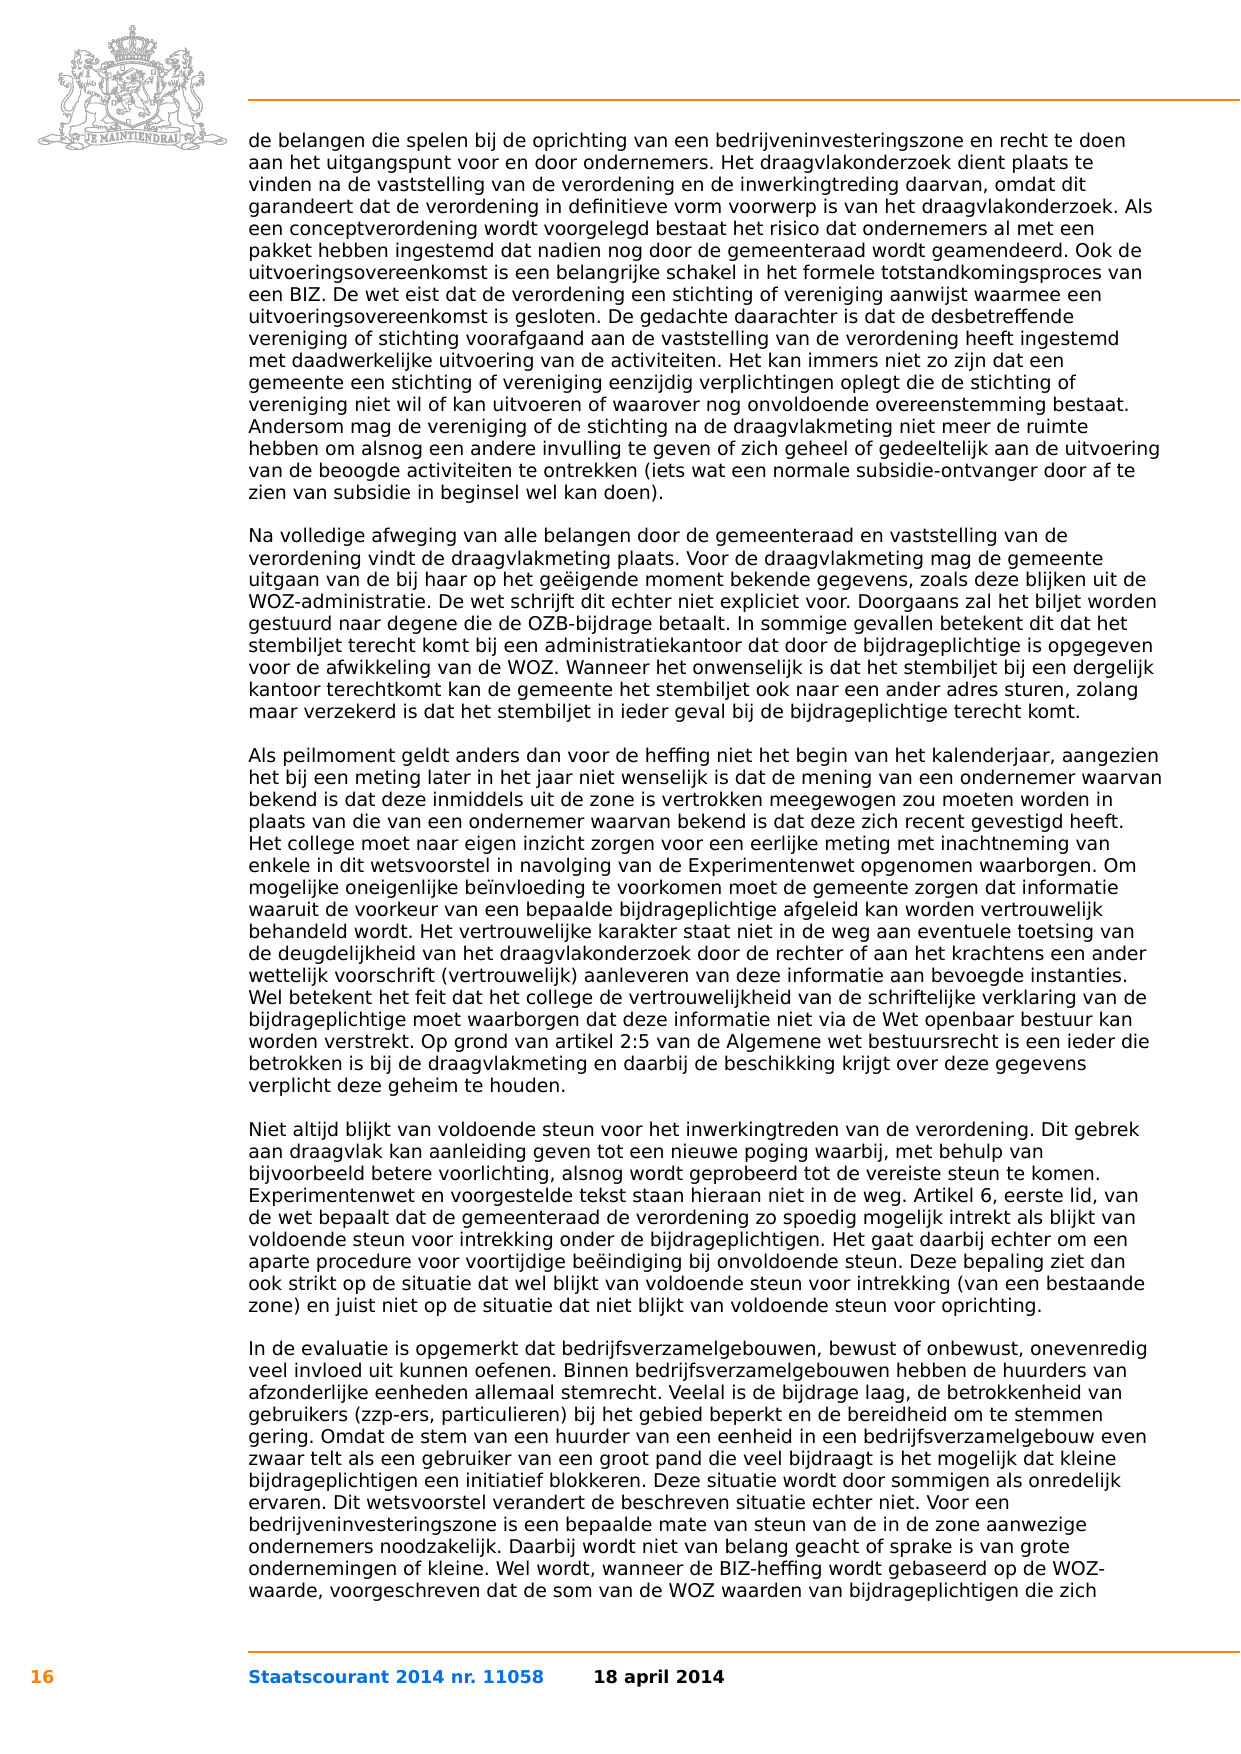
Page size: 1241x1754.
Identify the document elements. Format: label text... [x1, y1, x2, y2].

picture [38, 25, 227, 150]
text Na volledige afweging van alle belangen door de gemeenteraad en vaststelling van de verordening vindt de draagvlakmeting plaats. Voor de draagvlakmeting mag de gemeente uitgaan van de bij haar op het geëigende moment bekende gegevens, zoals deze blijken uit de WOZ-administratie. De wet schrijft dit echter niet expliciet voor. Doorgaans zal het biljet worden gestuurd naar degene die de OZB-bijdrage betaalt. In sommige gevallen betekent dit dat het stembiljet terecht komt bij een administratiekantoor dat door de bijdrageplichtige is opgegeven voor de afwikkeling van de WOZ. Wanneer het onwenselijk is dat het stembiljet bij een dergelijk kantoor terechtkomt kan de gemeente het stembiljet ook naar een ander adres sturen, zolang maar verzekerd is dat het stembiljet in ieder geval bij de bijdrageplichtige terecht komt. [248, 525, 1163, 723]
text Als peilmoment geldt anders dan voor de heffing niet het begin van het kalenderjaar, aangezien het bij een meting later in het jaar niet wenselijk is dat de mening van een ondernemer waarvan bekend is dat deze inmiddels uit de zone is vertrokken meegewogen zou moeten worden in plaats van die van een ondernemer waarvan bekend is dat deze zich recent gevestigd heeft. Het college moet naar eigen inzicht zorgen voor een eerlijke meting met inachtneming van enkele in dit wetsvoorstel in navolging van de Experimentenwet opgenomen waarborgen. Om mogelijke oneigenlijke beïnvloeding te voorkomen moet de gemeente zorgen dat informatie waaruit de voorkeur van een bepaalde bijdrageplichtige afgeleid kan worden vertrouwelijk behandeld wordt. Het vertrouwelijke karakter staat niet in de weg aan eventuele toetsing van de deugdelijkheid van het draagvlakonderzoek door de rechter of aan het krachtens een ander wettelijk voorschrift (vertrouwelijk) aanleveren van deze informatie aan bevoegde instanties. Wel betekent het feit dat het college de vertrouwelijkheid van de schriftelijke verklaring van de bijdrageplichtige moet waarborgen dat deze informatie niet via de Wet openbaar bestuur kan worden verstrekt. Op grond van artikel 2:5 van de Algemene wet bestuursrecht is een ieder die betrokken is bij de draagvlakmeting en daarbij de beschikking krijgt over deze gegevens verplicht deze geheim te houden. [248, 745, 1163, 1097]
text In de evaluatie is opgemerkt dat bedrijfsverzamelgebouwen, bewust of onbewust, onevenredig veel invloed uit kunnen oefenen. Binnen bedrijfsverzamelgebouwen hebben de huurders van afzonderlijke eenheden allemaal stemrecht. Veelal is de bijdrage laag, de betrokkenheid van gebruikers (zzp-ers, particulieren) bij het gebied beperkt en de bereidheid om te stemmen gering. Omdat de stem van een huurder van een eenheid in een bedrijfsverzamelgebouw even zwaar telt als een gebruiker van een groot pand die veel bijdraagt is het mogelijk dat kleine bijdrageplichtigen een initiatief blokkeren. Deze situatie wordt door sommigen als onredelijk ervaren. Dit wetsvoorstel verandert de beschreven situatie echter niet. Voor een bedrijveninvesteringszone is een bepaalde mate van steun van de in de zone aanwezige ondernemers noodzakelijk. Daarbij wordt niet van belang geacht of sprake is van grote ondernemingen of kleine. Wel wordt, wanneer de BIZ-heffing wordt gebaseerd op de WOZ-waarde, voorgeschreven dat de som van de WOZ waarden van bijdrageplichtigen die zich [248, 1338, 1163, 1602]
text Niet altijd blijkt van voldoende steun voor het inwerkingtreden van de verordening. Dit gebrek aan draagvlak kan aanleiding geven tot een nieuwe poging waarbij, met behulp van bijvoorbeeld betere voorlichting, alsnog wordt geprobeerd tot de vereiste steun te komen. Experimentenwet en voorgestelde tekst staan hieraan niet in de weg. Artikel 6, eerste lid, van de wet bepaalt dat de gemeenteraad de verordening zo spoedig mogelijk intrekt als blijkt van voldoende steun voor intrekking onder de bijdrageplichtigen. Het gaat daarbij echter om een aparte procedure voor voortijdige beëindiging bij onvoldoende steun. Deze bepaling ziet dan ook strikt op de situatie dat wel blijkt van voldoende steun voor intrekking (van een bestaande zone) en juist niet op de situatie dat niet blijkt van voldoende steun voor oprichting. [248, 1119, 1163, 1316]
text de belangen die spelen bij de oprichting van een bedrijveninvesteringszone en recht te doen aan het uitgangspunt voor en door ondernemers. Het draagvlakonderzoek dient plaats te vinden na de vaststelling van de verordening en de inwerkingtreding daarvan, omdat dit garandeert dat de verordening in definitieve vorm voorwerp is van het draagvlakonderzoek. Als een conceptverordening wordt voorgelegd bestaat het risico dat ondernemers al met een pakket hebben ingestemd dat nadien nog door de gemeenteraad wordt geamendeerd. Ook de uitvoeringsovereenkomst is een belangrijke schakel in het formele totstandkomingsproces van een BIZ. De wet eist dat de verordening een stichting of vereniging aanwijst waarmee een uitvoeringsovereenkomst is gesloten. De gedachte daarachter is dat de desbetreffende vereniging of stichting voorafgaand aan de vaststelling van de verordening heeft ingestemd met daadwerkelijke uitvoering van de activiteiten. Het kan immers niet zo zijn dat een gemeente een stichting of vereniging eenzijdig verplichtingen oplegt die de stichting of vereniging niet wil of kan uitvoeren of waarover nog onvoldoende overeenstemming bestaat. Andersom mag de vereniging of de stichting na de draagvlakmeting niet meer de ruimte hebben om alsnog een andere invulling te geven of zich geheel of gedeeltelijk aan de uitvoering van de beoogde activiteiten te ontrekken (iets wat een normale subsidie-ontvanger door af te zien van subsidie in beginsel wel kan doen). [248, 130, 1163, 503]
